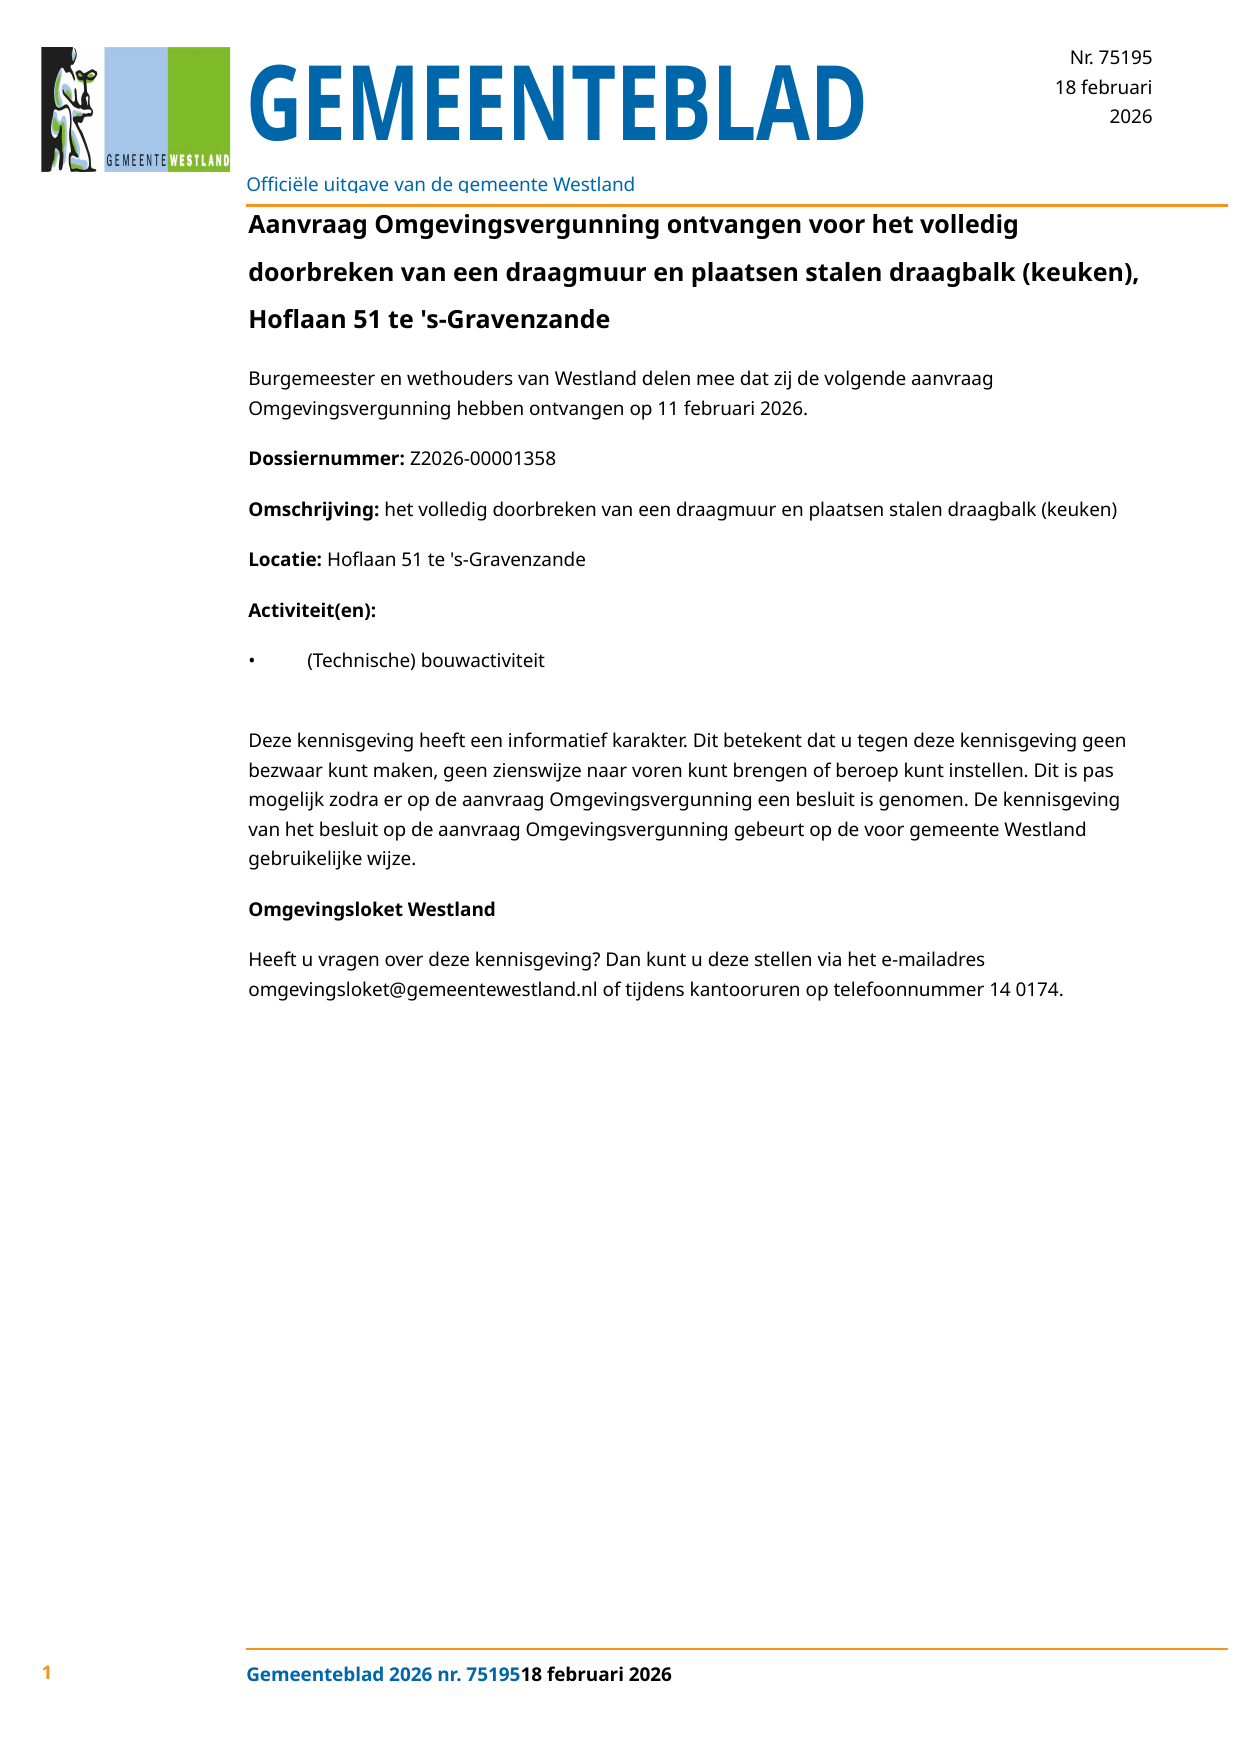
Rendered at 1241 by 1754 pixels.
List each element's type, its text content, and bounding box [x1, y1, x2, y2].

text Burgemeester en wethouders van Westland delen mee dat zij de volgende aanvraag Omgevingsvergunning hebben ontvangen op 11 februari 2026. [248, 366, 1152, 421]
text Activiteit(en): [248, 597, 1152, 622]
list (Technische) bouwactiviteit [248, 647, 1152, 673]
text Locatie: Hoflaan 51 te 's-Gravenzande [248, 546, 1152, 572]
text Omgevingsloket Westland [248, 896, 1152, 922]
text Deze kennisgeving heeft een informatief karakter. Dit betekent dat u tegen deze kennisgeving geen bezwaar kunt maken, geen zienswijze naar voren kunt brengen of beroep kunt instellen. Dit is pas mogelijk zodra er op de aanvraag Omgevingsvergunning een besluit is genomen. De kennisgeving van het besluit op de aanvraag Omgevingsvergunning gebeurt op de voor gemeente Westland gebruikelijke wijze. [248, 727, 1152, 871]
picture [41, 47, 231, 172]
text Omschrijving: het volledig doorbreken van een draagmuur en plaatsen stalen draagbalk (keuken) [248, 496, 1152, 522]
text Aanvraag Omgevingsvergunning ontvangen voor het volledig doorbreken van een draagmuur en plaatsen stalen draagbalk (keuken), Hoflaan 51 te 's-Gravenzande [248, 207, 1152, 336]
text Heeft u vragen over deze kennisgeving? Dan kunt u deze stellen via het e-mailadres omgevingsloket@gemeentewestland.nl of tijdens kantooruren op telefoonnummer 14 0174. [248, 946, 1152, 1002]
text Dossiernummer: Z2026-00001358 [248, 446, 1152, 471]
